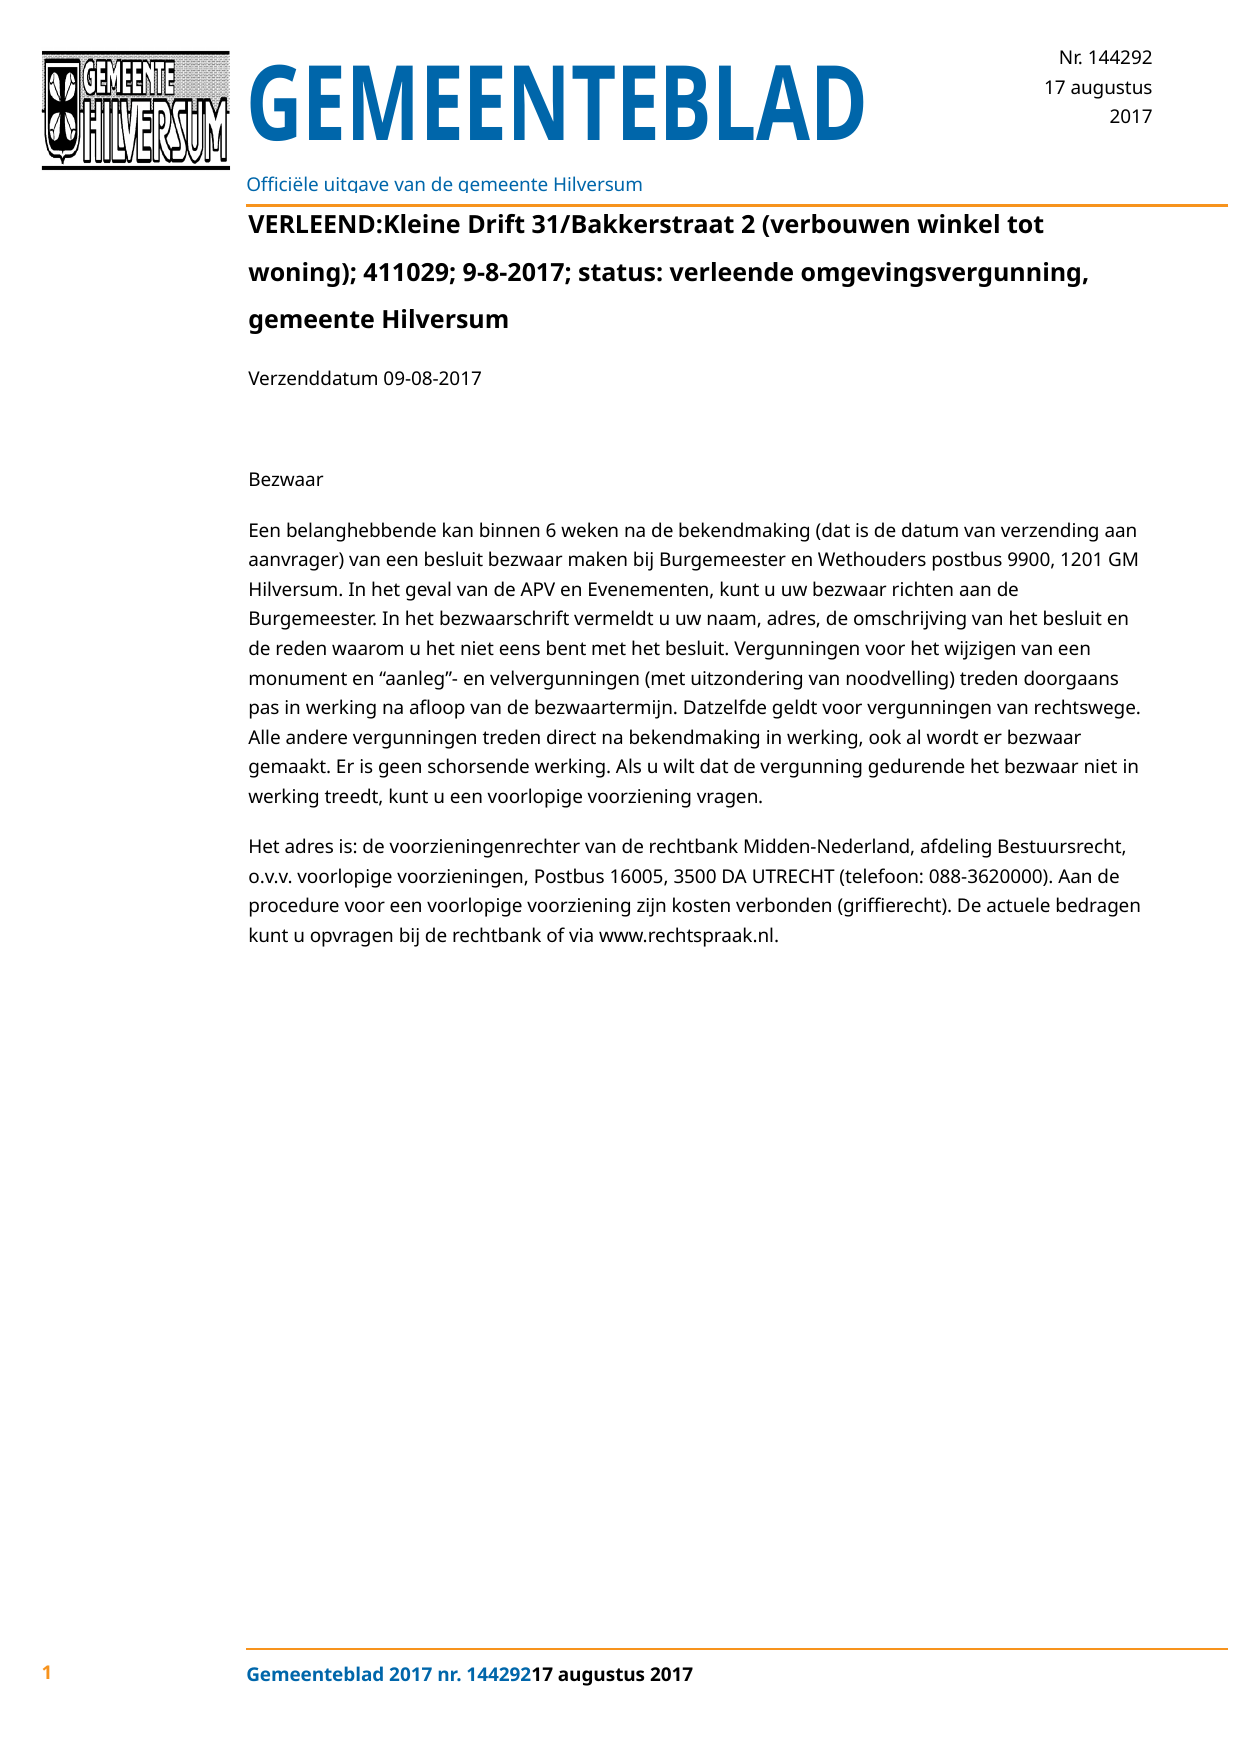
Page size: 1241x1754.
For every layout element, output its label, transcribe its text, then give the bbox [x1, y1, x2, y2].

text VERLEEND:Kleine Drift 31/Bakkerstraat 2 (verbouwen winkel tot woning); 411029; 9-8-2017; status: verleende omgevingsvergunning, gemeente Hilversum [248, 207, 1152, 336]
text Het adres is: de voorzieningenrechter van de rechtbank Midden-Nederland, afdeling Bestuursrecht, o.v.v. voorlopige voorzieningen, Postbus 16005, 3500 DA UTRECHT (telefoon: 088-3620000). Aan de procedure voor een voorlopige voorziening zijn kosten verbonden (griffierecht). De actuele bedragen kunt u opvragen bij de rechtbank of via www.rechtspraak.nl. [248, 833, 1152, 948]
text Bezwaar [248, 466, 1152, 492]
picture [41, 47, 231, 172]
text Verzenddatum 09-08-2017 [248, 366, 1152, 391]
text Een belanghebbende kan binnen 6 weken na de bekendmaking (dat is de datum van verzending aan aanvrager) van een besluit bezwaar maken bij Burgemeester en Wethouders postbus 9900, 1201 GM Hilversum. In het geval van de APV en Evenementen, kunt u uw bezwaar richten aan de Burgemeester. In het bezwaarschrift vermeldt u uw naam, adres, de omschrijving van het besluit en de reden waarom u het niet eens bent met het besluit. Vergunningen voor het wijzigen van een monument en “aanleg”- en velvergunningen (met uitzondering van noodvelling) treden doorgaans pas in werking na afloop van de bezwaartermijn. Datzelfde geldt voor vergunningen van rechtswege. Alle andere vergunningen treden direct na bekendmaking in werking, ook al wordt er bezwaar gemaakt. Er is geen schorsende werking. Als u wilt dat de vergunning gedurende het bezwaar niet in werking treedt, kunt u een voorlopige voorziening vragen. [248, 517, 1152, 809]
